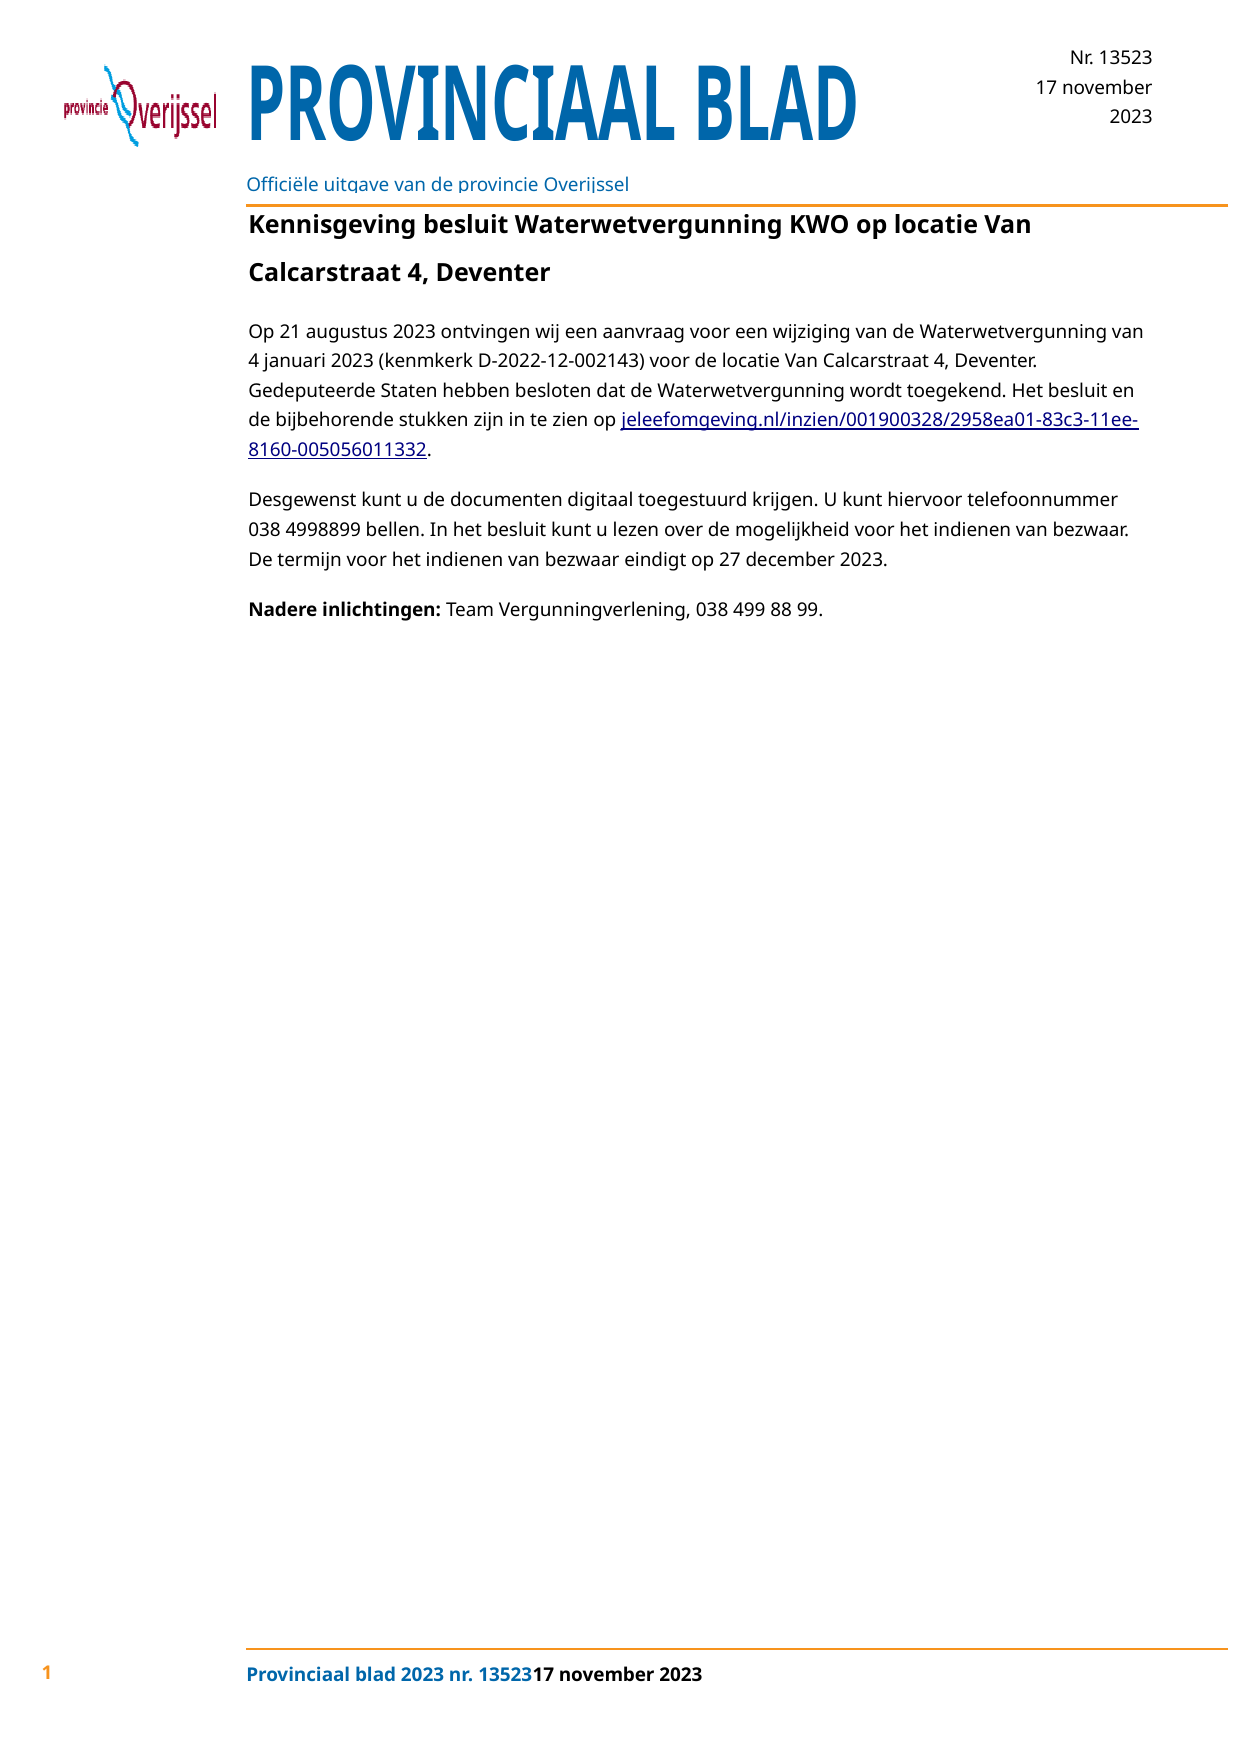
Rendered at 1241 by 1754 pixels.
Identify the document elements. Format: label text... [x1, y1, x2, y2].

text Kennisgeving besluit Waterwetvergunning KWO op locatie Van Calcarstraat 4, Deventer [248, 207, 1152, 288]
text Nadere inlichtingen: Team Vergunningverlening, 038 499 88 99. [248, 596, 1152, 622]
text Op 21 augustus 2023 ontvingen wij een aanvraag voor een wijziging van de Waterwetvergunning van 4 januari 2023 (kenmkerk D-2022-12-002143) voor de locatie Van Calcarstraat 4, Deventer. Gedeputeerde Staten hebben besloten dat de Waterwetvergunning wordt toegekend. Het besluit en de bijbehorende stukken zijn in te zien op jeleefomgeving.nl/inzien/001900328/2958ea01-83c3-11ee-8160-005056011332. [248, 318, 1152, 462]
text Desgewenst kunt u de documenten digitaal toegestuurd krijgen. U kunt hiervoor telefoonnummer 038 4998899 bellen. In het besluit kunt u lezen over de mogelijkheid voor het indienen van bezwaar. De termijn voor het indienen van bezwaar eindigt op 27 december 2023. [248, 487, 1152, 572]
picture [41, 47, 231, 172]
